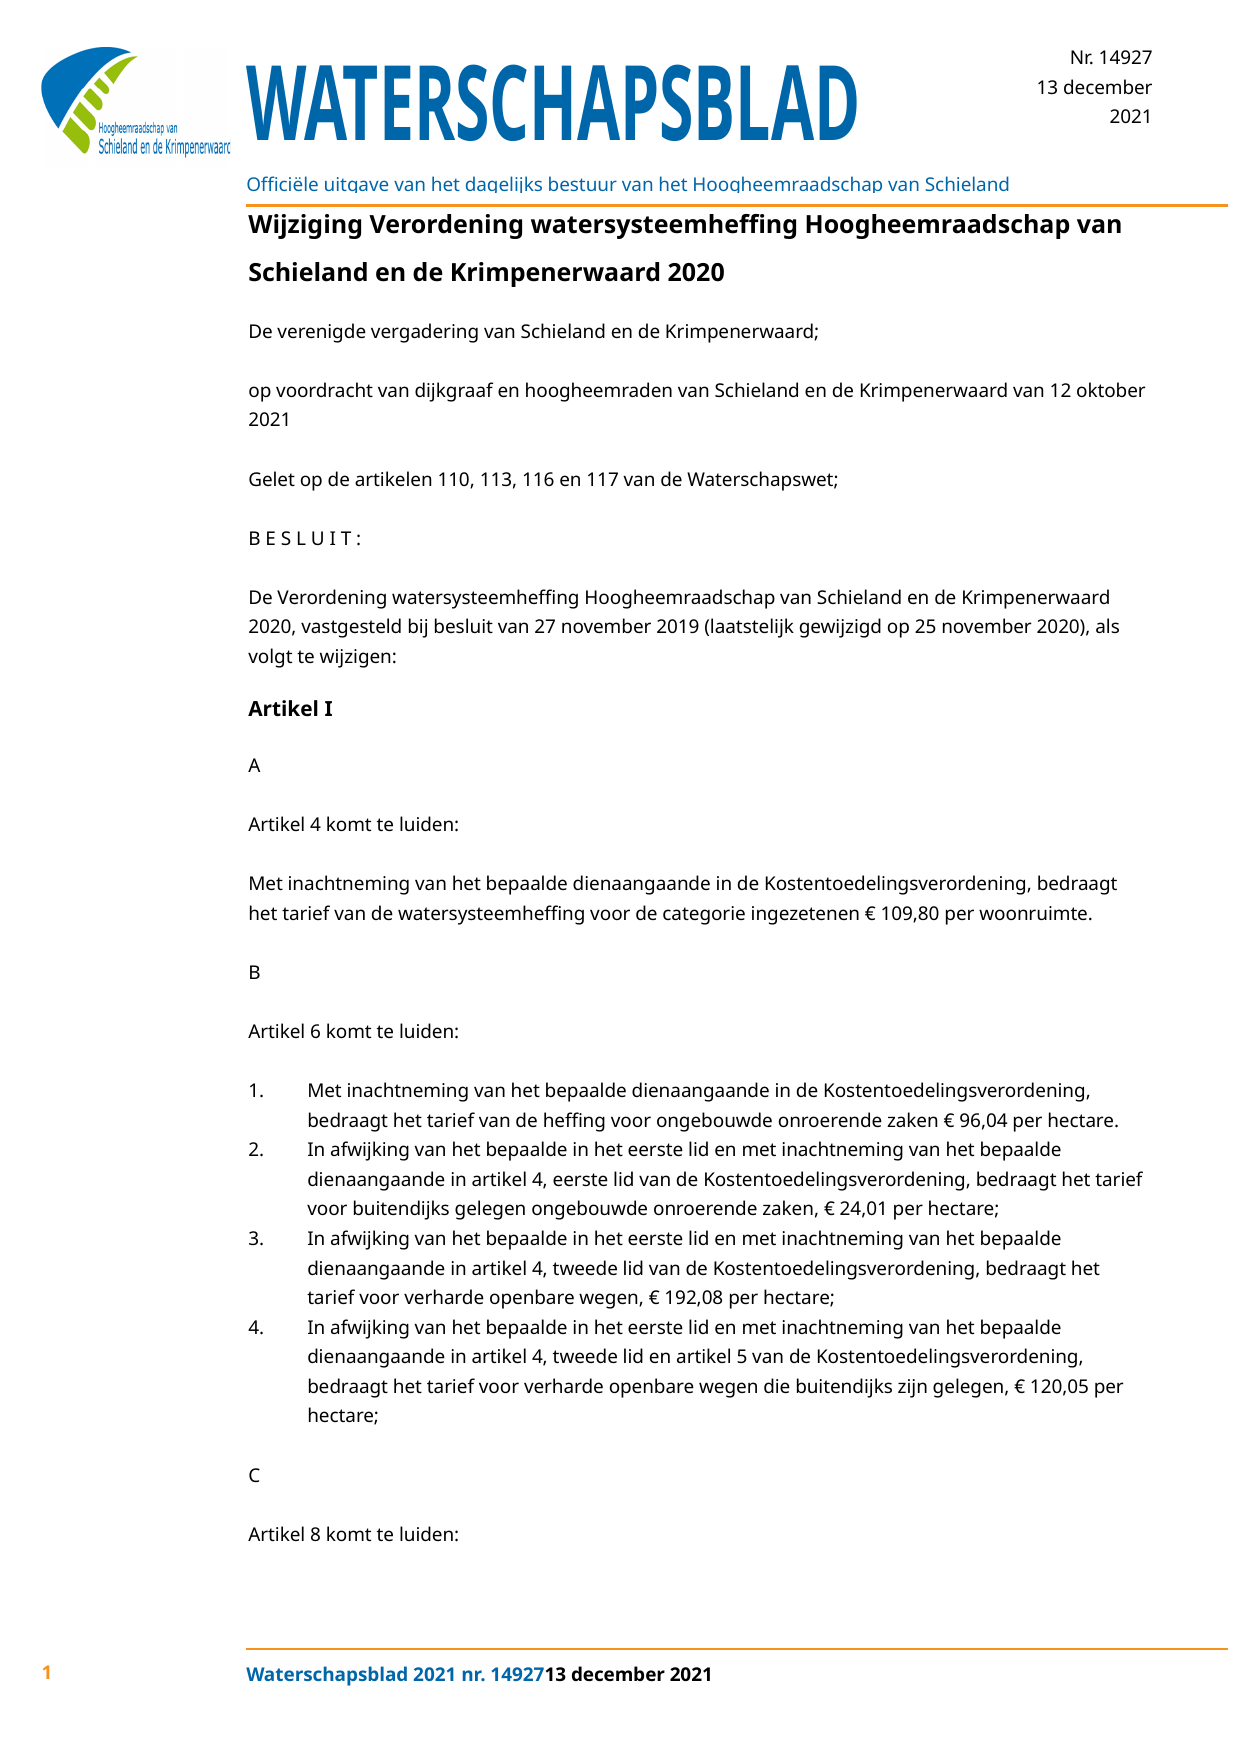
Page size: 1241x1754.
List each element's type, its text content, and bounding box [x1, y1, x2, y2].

text Artikel 4 komt te luiden: [248, 811, 1152, 837]
list In afwijking van het bepaalde in het eerste lid en met inachtneming van het bepaalde dienaangaande in artikel 4, tweede lid van de Kostentoedelingsverordening, bedraagt het tarief voor verharde openbare wegen, € 192,08 per hectare; [248, 1225, 1152, 1310]
text B [248, 959, 1152, 984]
list Met inachtneming van het bepaalde dienaangaande in de Kostentoedelingsverordening, bedraagt het tarief van de heffing voor ongebouwde onroerende zaken € 96,04 per hectare. [248, 1077, 1152, 1132]
text C [248, 1462, 1152, 1487]
list In afwijking van het bepaalde in het eerste lid en met inachtneming van het bepaalde dienaangaande in artikel 4, eerste lid van de Kostentoedelingsverordening, bedraagt het tarief voor buitendijks gelegen ongebouwde onroerende zaken, € 24,01 per hectare; [248, 1136, 1152, 1221]
text B E S L U I T : [248, 525, 1152, 551]
text Gelet op de artikelen 110, 113, 116 en 117 van de Waterschapswet; [248, 466, 1152, 492]
text De verenigde vergadering van Schieland en de Krimpenerwaard; [248, 318, 1152, 344]
picture [41, 47, 231, 172]
text op voordracht van dijkgraaf en hoogheemraden van Schieland en de Krimpenerwaard van 12 oktober 2021 [248, 377, 1152, 432]
text Artikel 8 komt te luiden: [248, 1521, 1152, 1547]
text Artikel I [248, 694, 1152, 722]
list In afwijking van het bepaalde in het eerste lid en met inachtneming van het bepaalde dienaangaande in artikel 4, tweede lid en artikel 5 van de Kostentoedelingsverordening, bedraagt het tarief voor verharde openbare wegen die buitendijks zijn gelegen, € 120,05 per hectare; [248, 1314, 1152, 1428]
text Wijziging Verordening watersysteemheffing Hoogheemraadschap van Schieland en de Krimpenerwaard 2020 [248, 207, 1152, 288]
text A [248, 752, 1152, 777]
text Artikel 6 komt te luiden: [248, 1018, 1152, 1044]
text De Verordening watersysteemheffing Hoogheemraadschap van Schieland en de Krimpenerwaard 2020, vastgesteld bij besluit van 27 november 2019 (laatstelijk gewijzigd op 25 november 2020), als volgt te wijzigen: [248, 584, 1152, 669]
text Met inachtneming van het bepaalde dienaangaande in de Kostentoedelingsverordening, bedraagt het tarief van de watersysteemheffing voor de categorie ingezetenen € 109,80 per woonruimte. [248, 870, 1152, 925]
